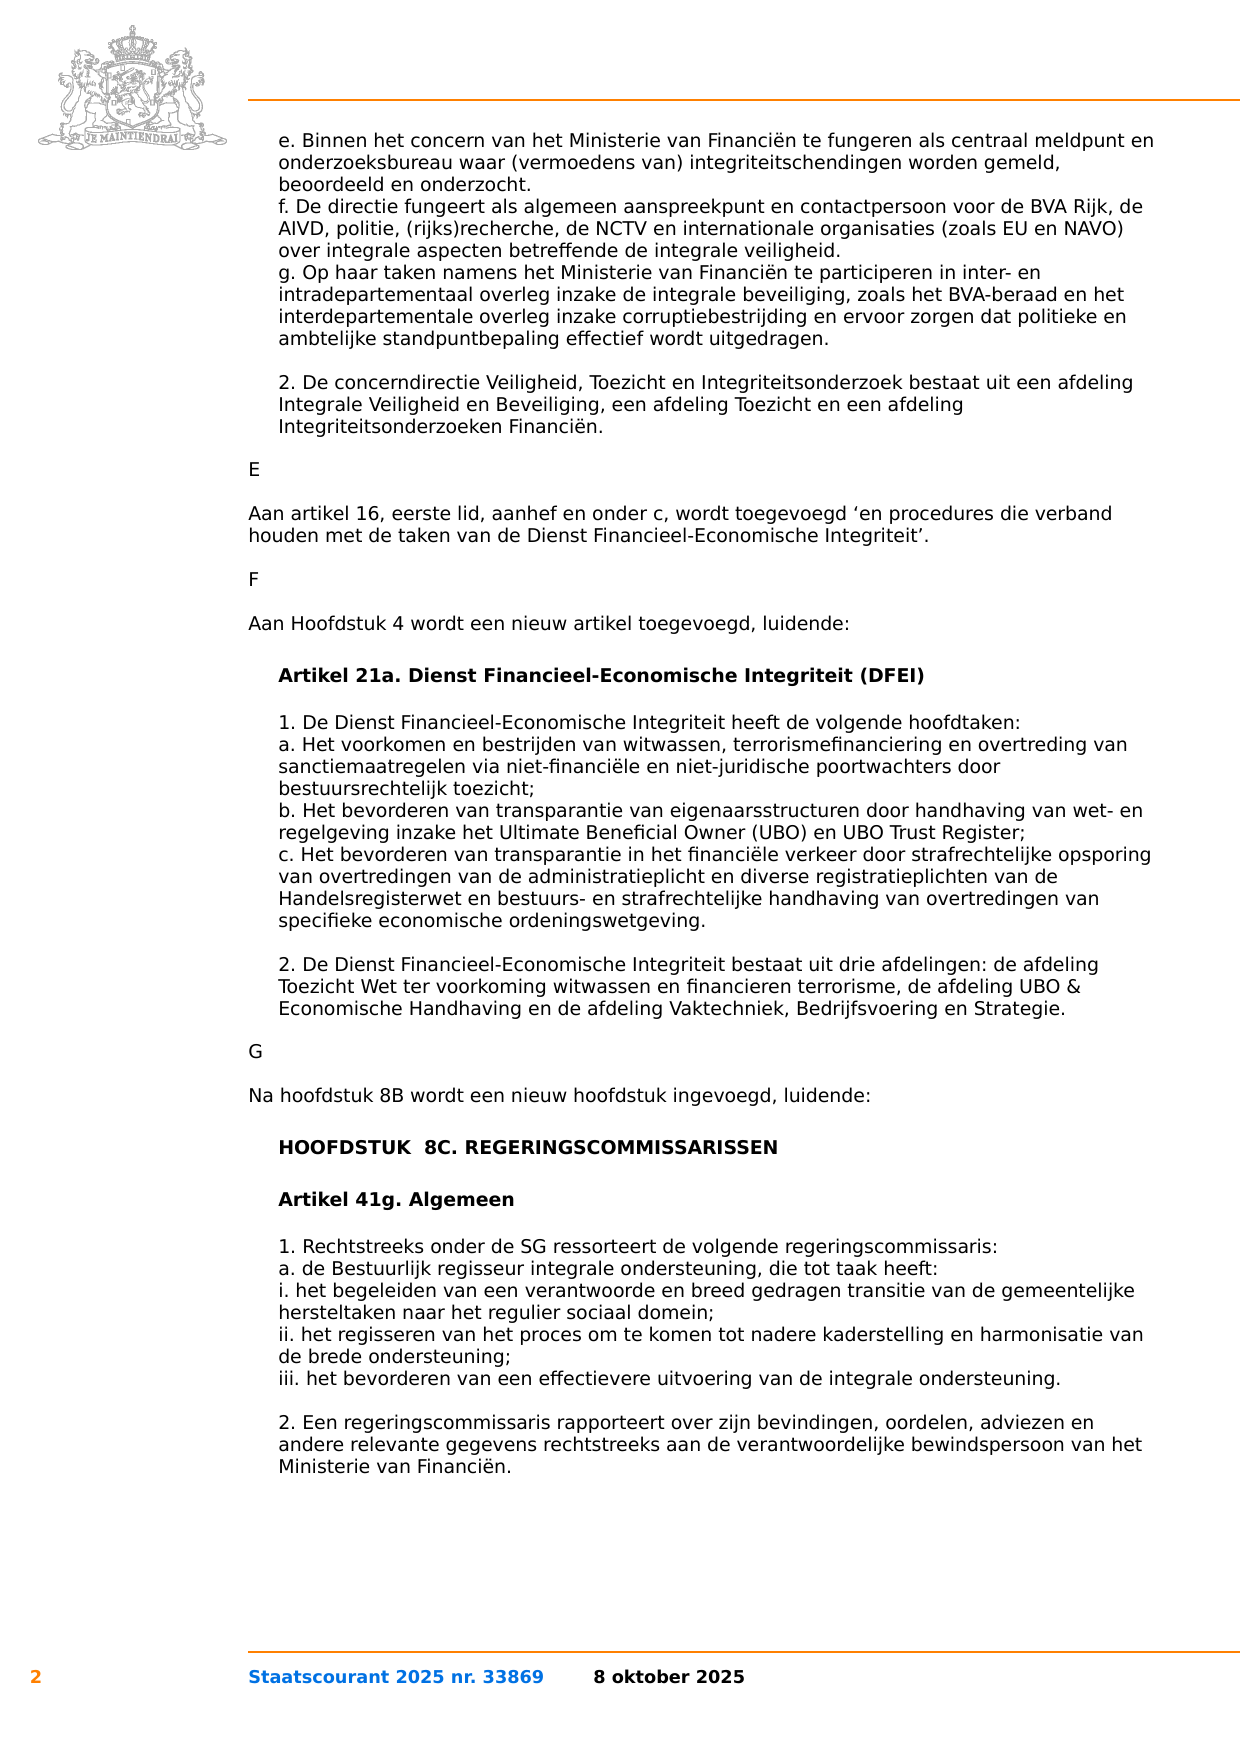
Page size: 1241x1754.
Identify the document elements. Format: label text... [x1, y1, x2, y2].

text G [248, 1041, 1163, 1063]
text a. Het voorkomen en bestrijden van witwassen, terrorismefinanciering en overtreding van sanctiemaatregelen via niet-financiële en niet-juridische poortwachters door bestuursrechtelijk toezicht; [278, 734, 1163, 800]
text Aan Hoofdstuk 4 wordt een nieuw artikel toegevoegd, luidende: [248, 613, 1163, 635]
text g. Op haar taken namens het Ministerie van Financiën te participeren in inter- en intradepartementaal overleg inzake de integrale beveiliging, zoals het BVA-beraad en het interdepartementale overleg inzake corruptiebestrijding en ervoor zorgen dat politieke en ambtelijke standpuntbepaling effectief wordt uitgedragen. [278, 262, 1163, 350]
text ii. het regisseren van het proces om te komen tot nadere kaderstelling en harmonisatie van de brede ondersteuning; [278, 1324, 1163, 1368]
subtitle Artikel 21a. Dienst Financieel-Economische Integriteit (DFEI) [278, 665, 1163, 687]
text c. Het bevorderen van transparantie in het financiële verkeer door strafrechtelijke opsporing van overtredingen van de administratieplicht en diverse registratieplichten van de Handelsregisterwet en bestuurs- en strafrechtelijke handhaving van overtredingen van specifieke economische ordeningswetgeving. [278, 844, 1163, 932]
text e. Binnen het concern van het Ministerie van Financiën te fungeren als centraal meldpunt en onderzoeksbureau waar (vermoedens van) integriteitschendingen worden gemeld, beoordeeld en onderzocht. [278, 130, 1163, 196]
text Aan artikel 16, eerste lid, aanhef en onder c, wordt toegevoegd ‘en procedures die verband houden met de taken van de Dienst Financieel-Economische Integriteit’. [248, 503, 1163, 547]
subtitle HOOFDSTUK 8C. REGERINGSCOMMISSARISSEN [278, 1137, 1163, 1159]
text 2. De Dienst Financieel-Economische Integriteit bestaat uit drie afdelingen: de afdeling Toezicht Wet ter voorkoming witwassen en financieren terrorisme, de afdeling UBO & Economische Handhaving en de afdeling Vaktechniek, Bedrijfsvoering en Strategie. [278, 953, 1163, 1019]
subtitle Artikel 41g. Algemeen [278, 1189, 1163, 1211]
text i. het begeleiden van een verantwoorde en breed gedragen transitie van de gemeentelijke hersteltaken naar het regulier sociaal domein; [278, 1280, 1163, 1324]
picture [38, 25, 227, 150]
text iii. het bevorderen van een effectievere uitvoering van de integrale ondersteuning. [278, 1368, 1163, 1390]
text a. de Bestuurlijk regisseur integrale ondersteuning, die tot taak heeft: [278, 1258, 1163, 1280]
text 1. Rechtstreeks onder de SG ressorteert de volgende regeringscommissaris: [278, 1236, 1163, 1258]
text E [248, 459, 1163, 481]
text F [248, 569, 1163, 591]
text b. Het bevorderen van transparantie van eigenaarsstructuren door handhaving van wet- en regelgeving inzake het Ultimate Beneficial Owner (UBO) en UBO Trust Register; [278, 800, 1163, 844]
text 2. De concerndirectie Veiligheid, Toezicht en Integriteitsonderzoek bestaat uit een afdeling Integrale Veiligheid en Beveiliging, een afdeling Toezicht en een afdeling Integriteitsonderzoeken Financiën. [278, 372, 1163, 437]
text 2. Een regeringscommissaris rapporteert over zijn bevindingen, oordelen, adviezen en andere relevante gegevens rechtstreeks aan de verantwoordelijke bewindspersoon van het Ministerie van Financiën. [278, 1412, 1163, 1478]
text f. De directie fungeert als algemeen aanspreekpunt en contactpersoon voor de BVA Rijk, de AIVD, politie, (rijks)recherche, de NCTV en internationale organisaties (zoals EU en NAVO) over integrale aspecten betreffende de integrale veiligheid. [278, 196, 1163, 262]
text 1. De Dienst Financieel-Economische Integriteit heeft de volgende hoofdtaken: [278, 712, 1163, 734]
text Na hoofdstuk 8B wordt een nieuw hoofdstuk ingevoegd, luidende: [248, 1085, 1163, 1107]
